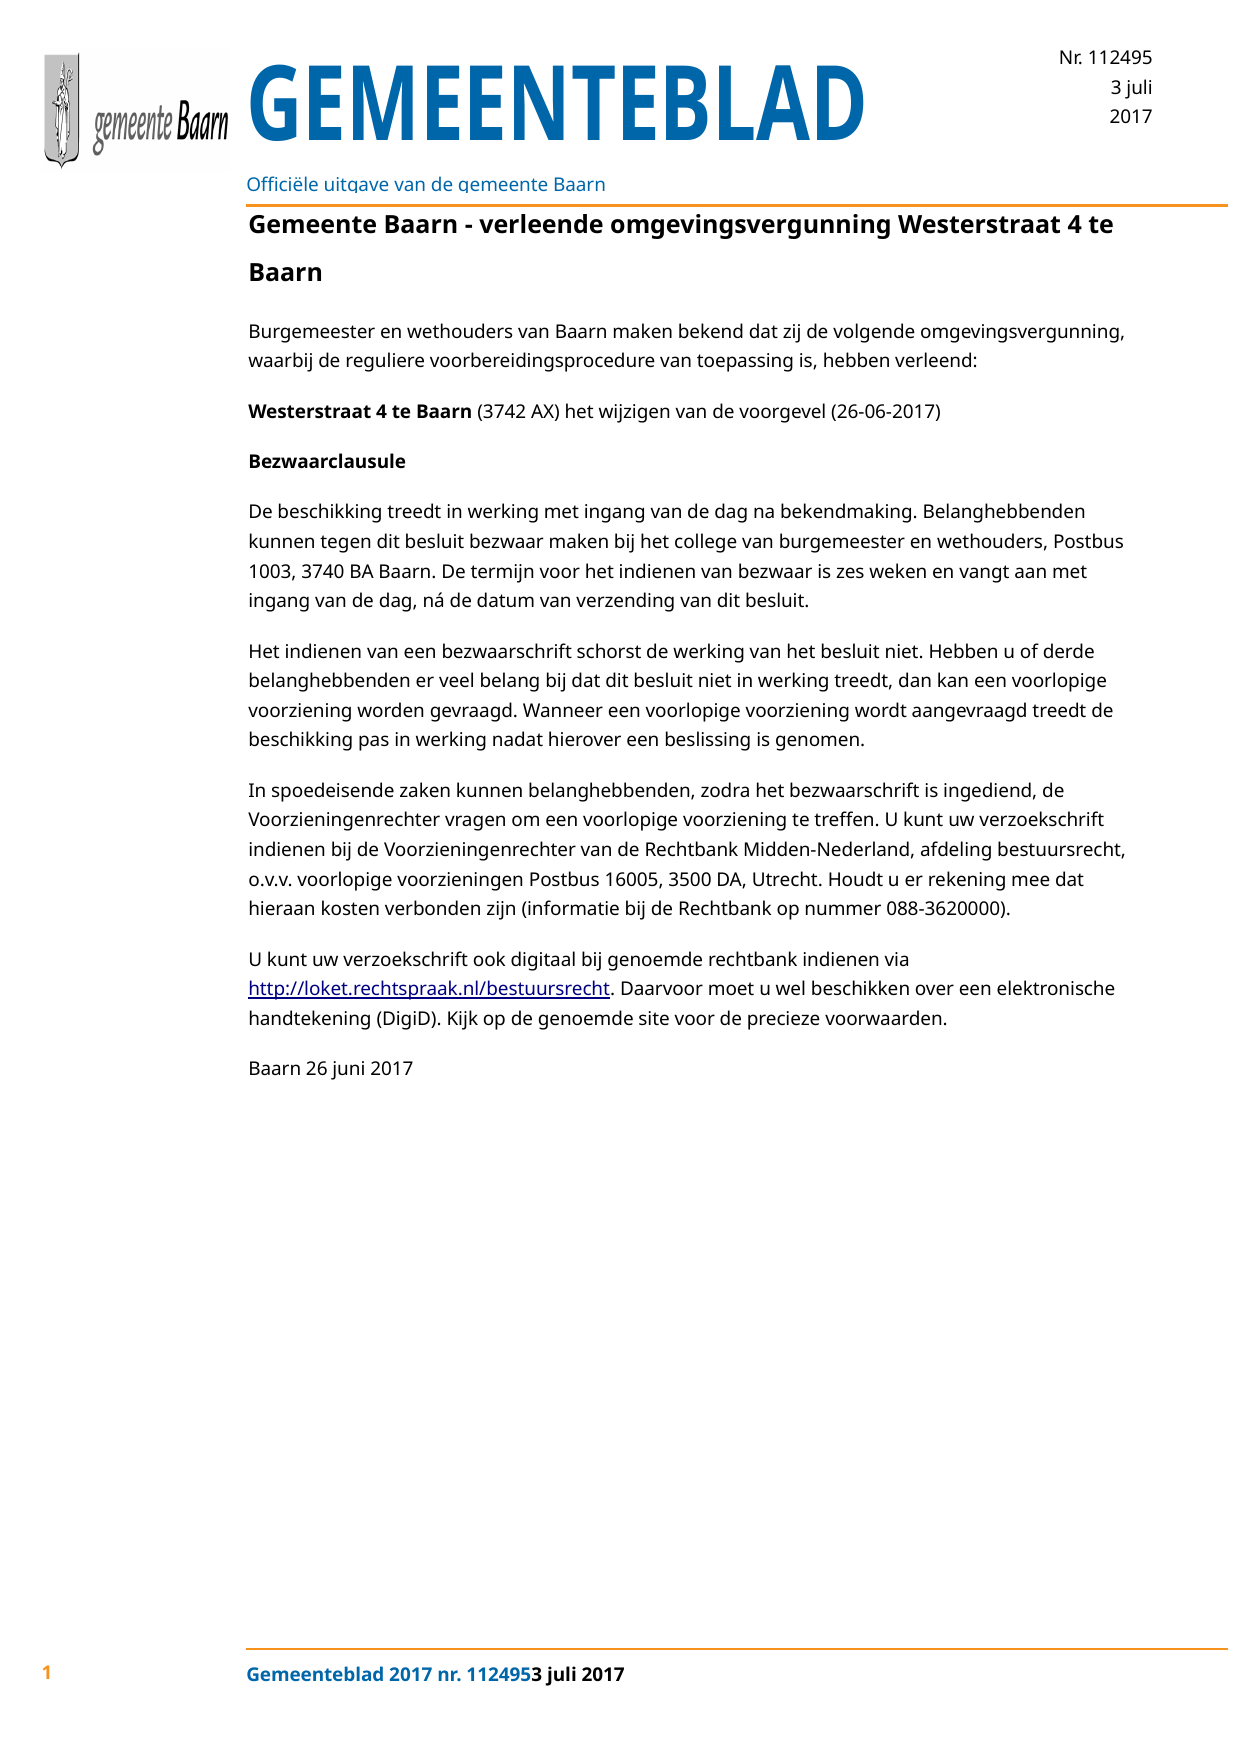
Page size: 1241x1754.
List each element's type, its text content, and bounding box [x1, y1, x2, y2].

text Burgemeester en wethouders van Baarn maken bekend dat zij de volgende omgevingsvergunning, waarbij de reguliere voorbereidingsprocedure van toepassing is, hebben verleend: [248, 318, 1152, 373]
picture [41, 47, 231, 172]
text Gemeente Baarn - verleende omgevingsvergunning Westerstraat 4 te Baarn [248, 207, 1152, 288]
text In spoedeisende zaken kunnen belanghebbenden, zodra het bezwaarschrift is ingediend, de Voorzieningenrechter vragen om een voorlopige voorziening te treffen. U kunt uw verzoekschrift indienen bij de Voorzieningenrechter van de Rechtbank Midden-Nederland, afdeling bestuursrecht, o.v.v. voorlopige voorzieningen Postbus 16005, 3500 DA, Utrecht. Houdt u er rekening mee dat hieraan kosten verbonden zijn (informatie bij de Rechtbank op nummer 088-3620000). [248, 777, 1152, 921]
text Baarn 26 juni 2017 [248, 1055, 1152, 1081]
text Bezwaarclausule [248, 448, 1152, 474]
text Westerstraat 4 te Baarn (3742 AX) het wijzigen van de voorgevel (26-06-2017) [248, 398, 1152, 424]
text U kunt uw verzoekschrift ook digitaal bij genoemde rechtbank indienen via http://loket.rechtspraak.nl/bestuursrecht. Daarvoor moet u wel beschikken over een elektronische handtekening (DigiD). Kijk op de genoemde site voor de precieze voorwaarden. [248, 946, 1152, 1031]
text De beschikking treedt in werking met ingang van de dag na bekendmaking. Belanghebbenden kunnen tegen dit besluit bezwaar maken bij het college van burgemeester en wethouders, Postbus 1003, 3740 BA Baarn. De termijn voor het indienen van bezwaar is zes weken en vangt aan met ingang van de dag, ná de datum van verzending van dit besluit. [248, 499, 1152, 613]
text Het indienen van een bezwaarschrift schorst de werking van het besluit niet. Hebben u of derde belanghebbenden er veel belang bij dat dit besluit niet in werking treedt, dan kan een voorlopige voorziening worden gevraagd. Wanneer een voorlopige voorziening wordt aangevraagd treedt de beschikking pas in werking nadat hierover een beslissing is genomen. [248, 638, 1152, 752]
